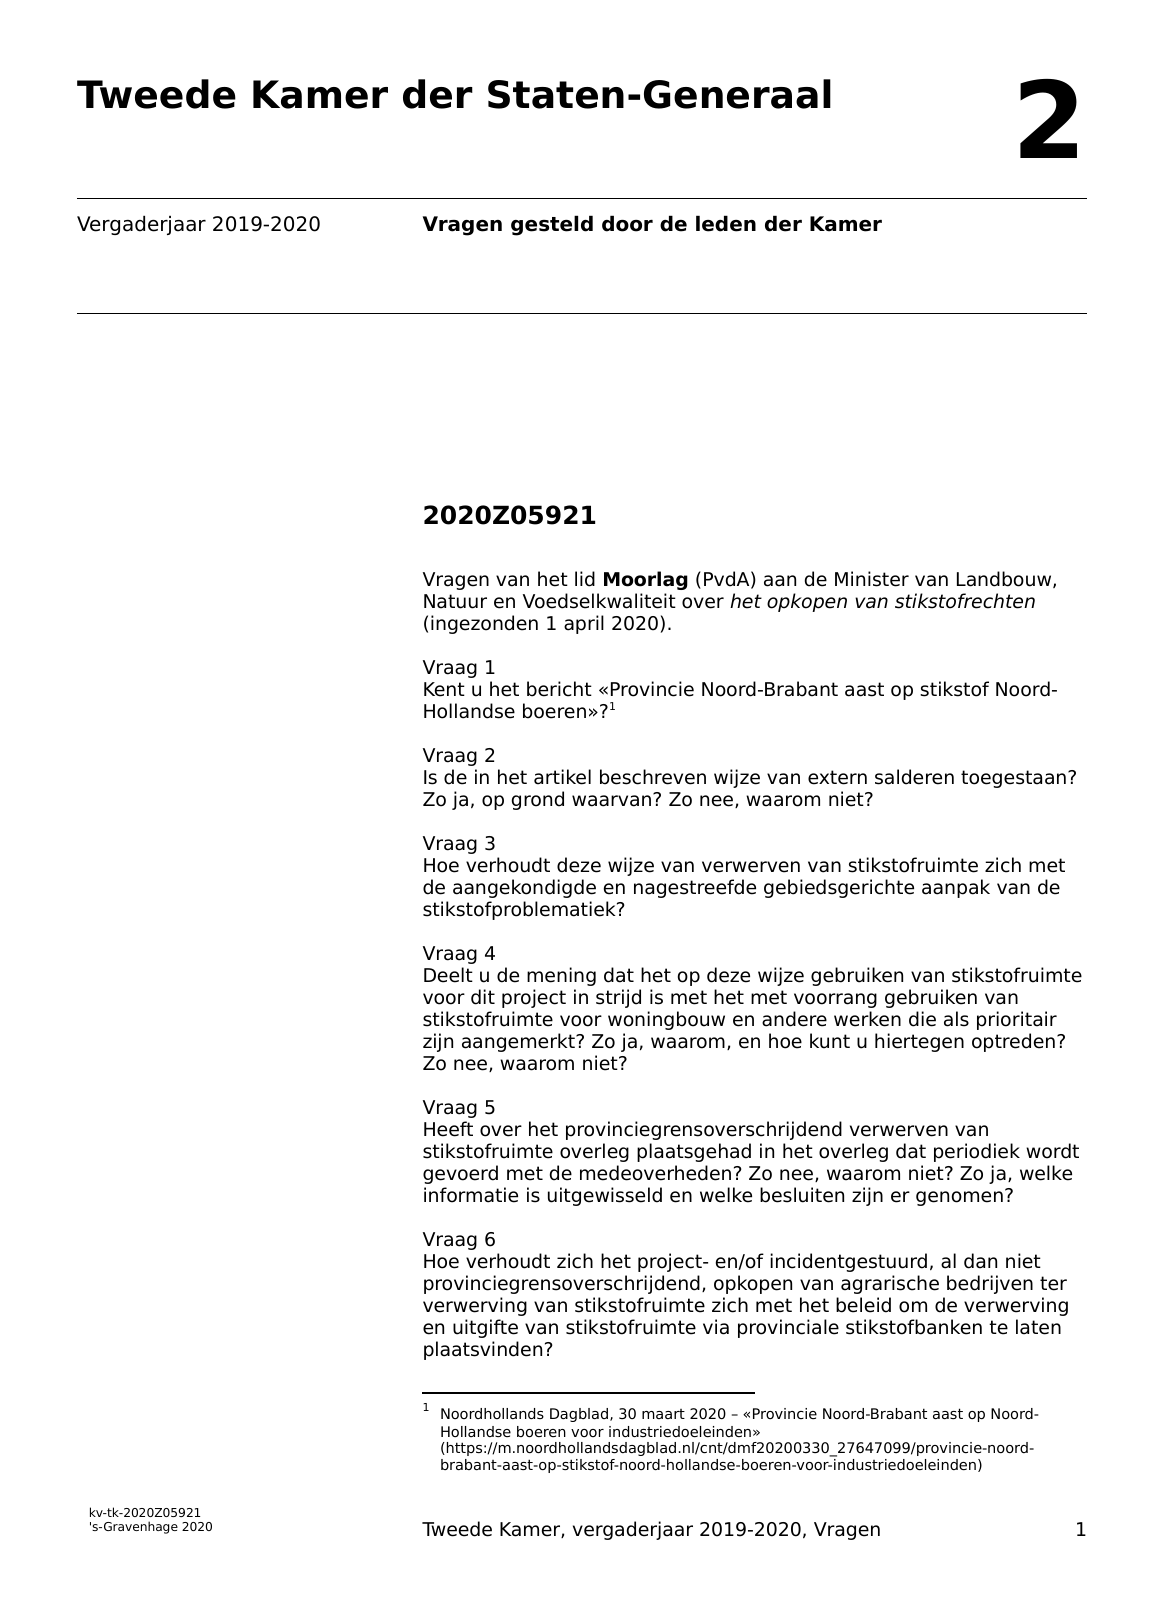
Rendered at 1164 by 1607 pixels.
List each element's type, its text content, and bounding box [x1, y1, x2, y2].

table_header 2 [886, 59, 1087, 198]
text 2020Z05921 [422, 501, 1087, 531]
text Heeft over het provinciegrensoverschrijdend verwerven van stikstofruimte overleg plaatsgehad in het overleg dat periodiek wordt gevoerd met de medeoverheden? Zo nee, waarom niet? Zo ja, welke informatie is uitgewisseld en welke besluiten zijn er genomen? [422, 1119, 1087, 1207]
table_cell Vragen gesteld door de leden der Kamer [422, 199, 1087, 313]
text Deelt u de mening dat het op deze wijze gebruiken van stikstofruimte voor dit project in strijd is met het met voorrang gebruiken van stikstofruimte voor woningbouw en andere werken die als prioritair zijn aangemerkt? Zo ja, waarom, en hoe kunt u hiertegen optreden? Zo nee, waarom niet? [422, 965, 1087, 1075]
text Hoe verhoudt deze wijze van verwerven van stikstofruimte zich met de aangekondigde en nagestreefde gebiedsgerichte aanpak van de stikstofproblematiek? [422, 855, 1087, 921]
text Kent u het bericht «Provincie Noord-Brabant aast op stikstof Noord-Hollandse boeren»? [422, 679, 1087, 723]
text Vraag 3 [422, 833, 1087, 855]
table_header Tweede Kamer der Staten-Generaal [77, 59, 886, 198]
text Vragen van het lid Moorlag (PvdA) aan de Minister van Landbouw, Natuur en Voedselkwaliteit over het opkopen van stikstofrechten (ingezonden 1 april 2020). [422, 569, 1087, 635]
text 's-Gravenhage 2020 [88, 1520, 323, 1534]
text Vraag 5 [422, 1097, 1087, 1119]
text kv-tk-2020Z05921 [88, 1506, 323, 1520]
text Vraag 6 [422, 1229, 1087, 1251]
text Vraag 2 [422, 745, 1087, 767]
text Vraag 4 [422, 943, 1087, 965]
table_cell Vergaderjaar 2019-2020 [77, 199, 422, 313]
text Hoe verhoudt zich het project- en/of incidentgestuurd, al dan niet provinciegrensoverschrijdend, opkopen van agrarische bedrijven ter verwerving van stikstofruimte zich met het beleid om de verwerving en uitgifte van stikstofruimte via provinciale stikstofbanken te laten plaatsvinden? [422, 1251, 1087, 1361]
text Is de in het artikel beschreven wijze van extern salderen toegestaan? Zo ja, op grond waarvan? Zo nee, waarom niet? [422, 767, 1087, 811]
text Noordhollands Dagblad, 30 maart 2020 – «Provincie Noord-Brabant aast op Noord-Hollandse boeren voor industriedoeleinden» (https://m.noordhollandsdagblad.nl/cnt/dmf20200330_27647099/provincie-noord-brabant-aast-op-stikstof-noord-hollandse-boeren-voor-industriedoeleinden) [422, 1402, 1087, 1474]
text Vraag 1 [422, 657, 1087, 679]
